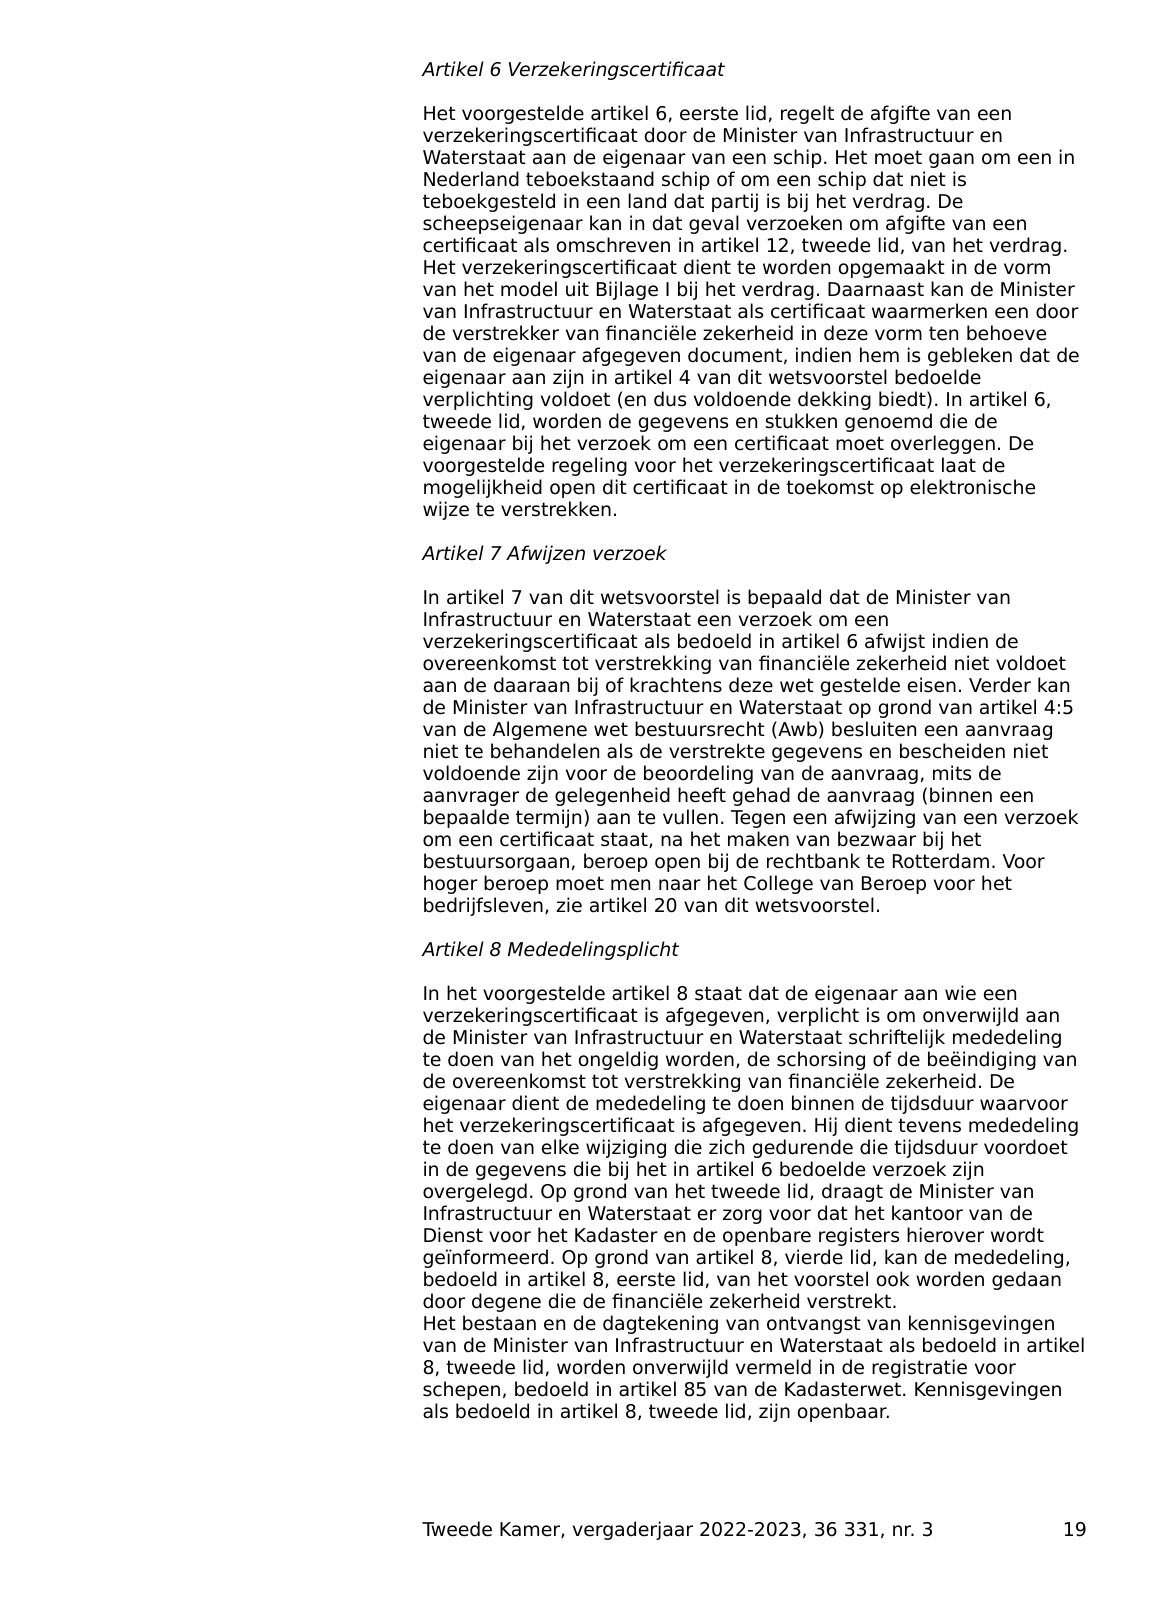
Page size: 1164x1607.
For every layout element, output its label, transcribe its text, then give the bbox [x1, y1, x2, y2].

text Het voorgestelde artikel 6, eerste lid, regelt de afgifte van een verzekeringscertificaat door de Minister van Infrastructuur en Waterstaat aan de eigenaar van een schip. Het moet gaan om een in Nederland teboekstaand schip of om een schip dat niet is teboekgesteld in een land dat partij is bij het verdrag. De scheepseigenaar kan in dat geval verzoeken om afgifte van een certificaat als omschreven in artikel 12, tweede lid, van het verdrag. Het verzekeringscertificaat dient te worden opgemaakt in de vorm van het model uit Bijlage I bij het verdrag. Daarnaast kan de Minister van Infrastructuur en Waterstaat als certificaat waarmerken een door de verstrekker van financiële zekerheid in deze vorm ten behoeve van de eigenaar afgegeven document, indien hem is gebleken dat de eigenaar aan zijn in artikel 4 van dit wetsvoorstel bedoelde verplichting voldoet (en dus voldoende dekking biedt). In artikel 6, tweede lid, worden de gegevens en stukken genoemd die de eigenaar bij het verzoek om een certificaat moet overleggen. De voorgestelde regeling voor het verzekeringscertificaat laat de mogelijkheid open dit certificaat in de toekomst op elektronische wijze te verstrekken. [422, 103, 1087, 521]
text In artikel 7 van dit wetsvoorstel is bepaald dat de Minister van Infrastructuur en Waterstaat een verzoek om een verzekeringscertificaat als bedoeld in artikel 6 afwijst indien de overeenkomst tot verstrekking van financiële zekerheid niet voldoet aan de daaraan bij of krachtens deze wet gestelde eisen. Verder kan de Minister van Infrastructuur en Waterstaat op grond van artikel 4:5 van de Algemene wet bestuursrecht (Awb) besluiten een aanvraag niet te behandelen als de verstrekte gegevens en bescheiden niet voldoende zijn voor de beoordeling van de aanvraag, mits de aanvrager de gelegenheid heeft gehad de aanvraag (binnen een bepaalde termijn) aan te vullen. Tegen een afwijzing van een verzoek om een certificaat staat, na het maken van bezwaar bij het bestuursorgaan, beroep open bij de rechtbank te Rotterdam. Voor hoger beroep moet men naar het College van Beroep voor het bedrijfsleven, zie artikel 20 van dit wetsvoorstel. [422, 587, 1087, 917]
text Het bestaan en de dagtekening van ontvangst van kennisgevingen van de Minister van Infrastructuur en Waterstaat als bedoeld in artikel 8, tweede lid, worden onverwijld vermeld in de registratie voor schepen, bedoeld in artikel 85 van de Kadasterwet. Kennisgevingen als bedoeld in artikel 8, tweede lid, zijn openbaar. [422, 1313, 1087, 1423]
subtitle Artikel 8 Mededelingsplicht [422, 939, 1087, 961]
subtitle Artikel 7 Afwijzen verzoek [422, 543, 1087, 565]
text In het voorgestelde artikel 8 staat dat de eigenaar aan wie een verzekeringscertificaat is afgegeven, verplicht is om onverwijld aan de Minister van Infrastructuur en Waterstaat schriftelijk mededeling te doen van het ongeldig worden, de schorsing of de beëindiging van de overeenkomst tot verstrekking van financiële zekerheid. De eigenaar dient de mededeling te doen binnen de tijdsduur waarvoor het verzekeringscertificaat is afgegeven. Hij dient tevens mededeling te doen van elke wijziging die zich gedurende die tijdsduur voordoet in de gegevens die bij het in artikel 6 bedoelde verzoek zijn overgelegd. Op grond van het tweede lid, draagt de Minister van Infrastructuur en Waterstaat er zorg voor dat het kantoor van de Dienst voor het Kadaster en de openbare registers hierover wordt geïnformeerd. Op grond van artikel 8, vierde lid, kan de mededeling, bedoeld in artikel 8, eerste lid, van het voorstel ook worden gedaan door degene die de financiële zekerheid verstrekt. [422, 983, 1087, 1313]
subtitle Artikel 6 Verzekeringscertificaat [422, 59, 1087, 81]
